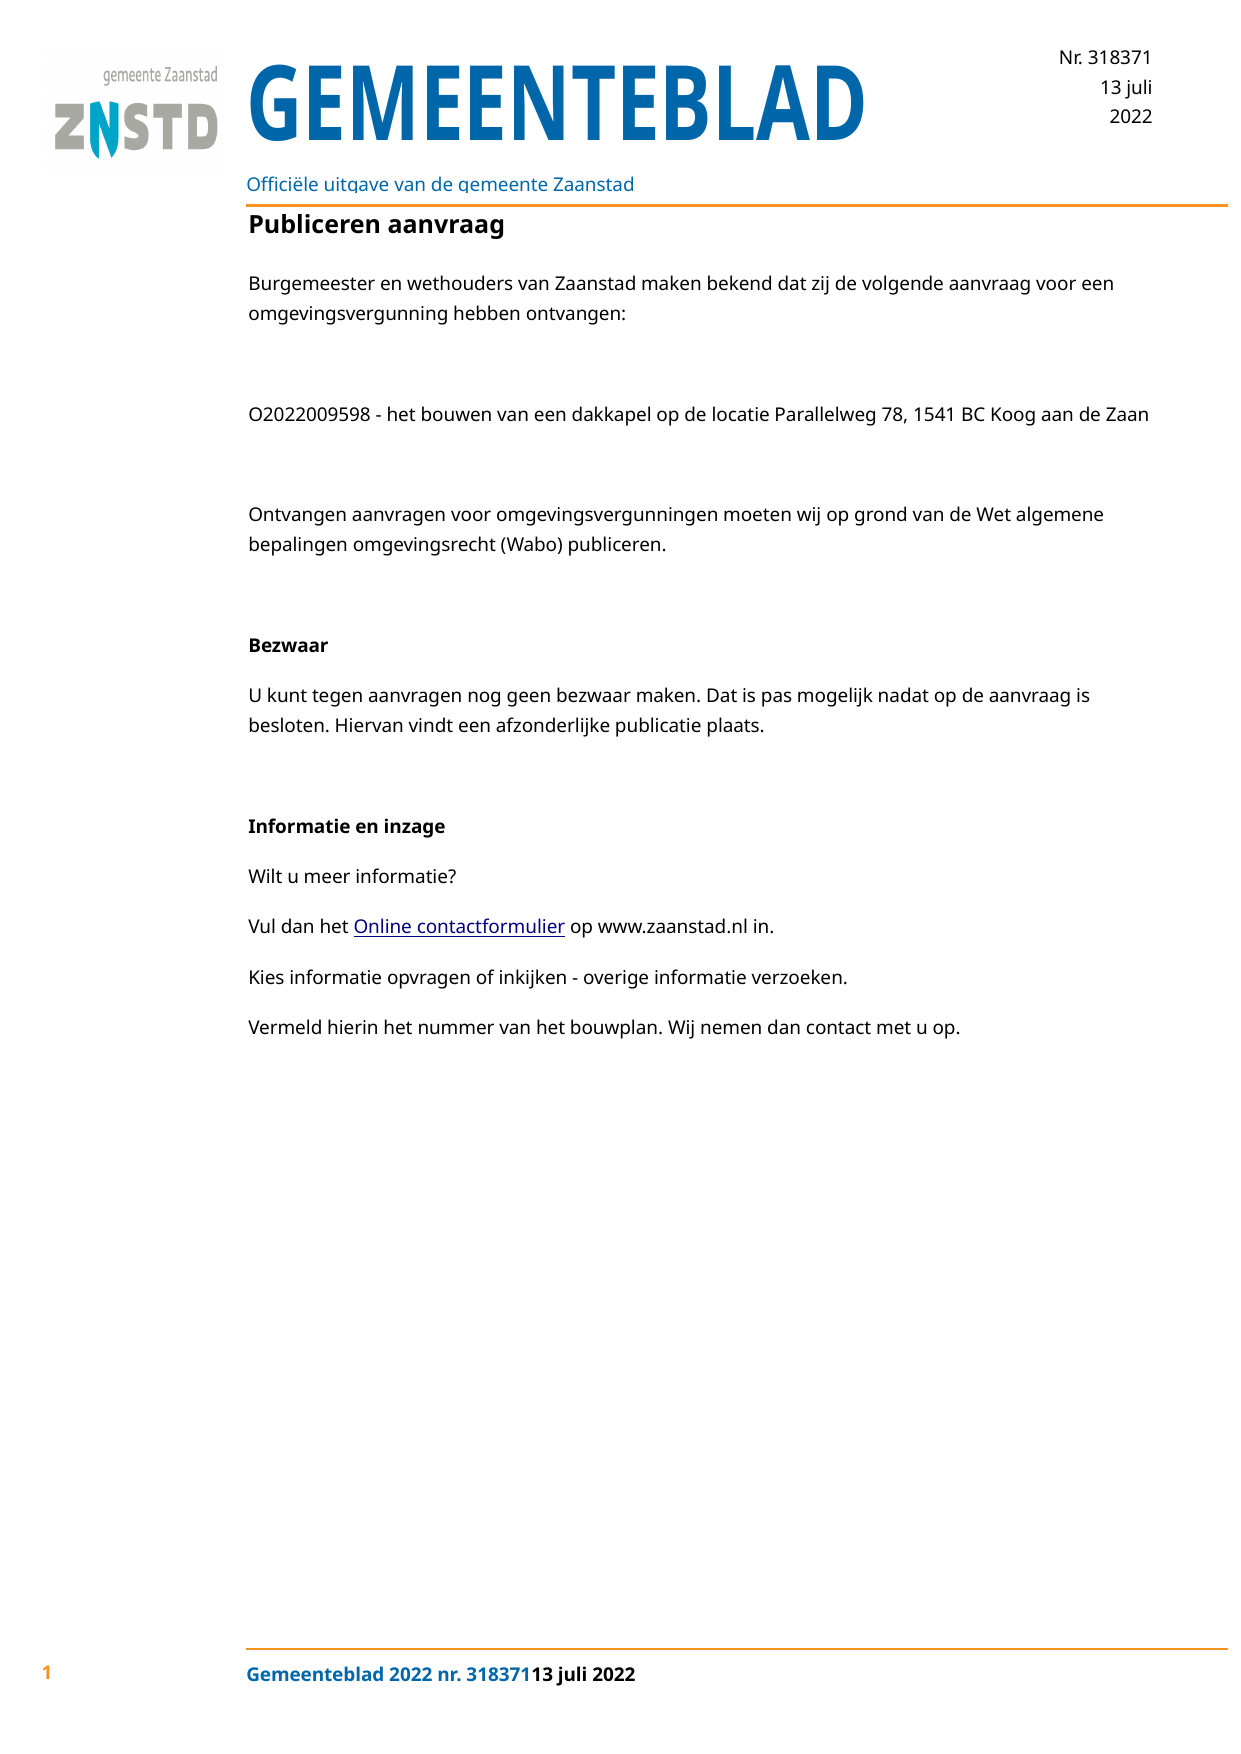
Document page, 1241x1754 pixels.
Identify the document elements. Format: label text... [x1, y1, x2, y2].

text O2022009598 - het bouwen van een dakkapel op de locatie Parallelweg 78, 1541 BC Koog aan de Zaan [248, 401, 1152, 426]
text Vul dan het Online contactformulier op www.zaanstad.nl in. [248, 914, 1152, 939]
text Wilt u meer informatie? [248, 863, 1152, 889]
text Bezwaar [248, 632, 1152, 658]
text Vermeld hierin het nummer van het bouwplan. Wij nemen dan contact met u op. [248, 1014, 1152, 1040]
text Burgemeester en wethouders van Zaanstad maken bekend dat zij de volgende aanvraag voor een omgevingsvergunning hebben ontvangen: [248, 270, 1152, 326]
text Publiceren aanvraag [248, 207, 1152, 241]
text Ontvangen aanvragen voor omgevingsvergunningen moeten wij op grond van de Wet algemene bepalingen omgevingsrecht (Wabo) publiceren. [248, 502, 1152, 557]
text Kies informatie opvragen of inkijken - overige informatie verzoeken. [248, 964, 1152, 990]
text Informatie en inzage [248, 813, 1152, 838]
picture [41, 47, 231, 172]
text U kunt tegen aanvragen nog geen bezwaar maken. Dat is pas mogelijk nadat op de aanvraag is besloten. Hiervan vindt een afzonderlijke publicatie plaats. [248, 682, 1152, 738]
